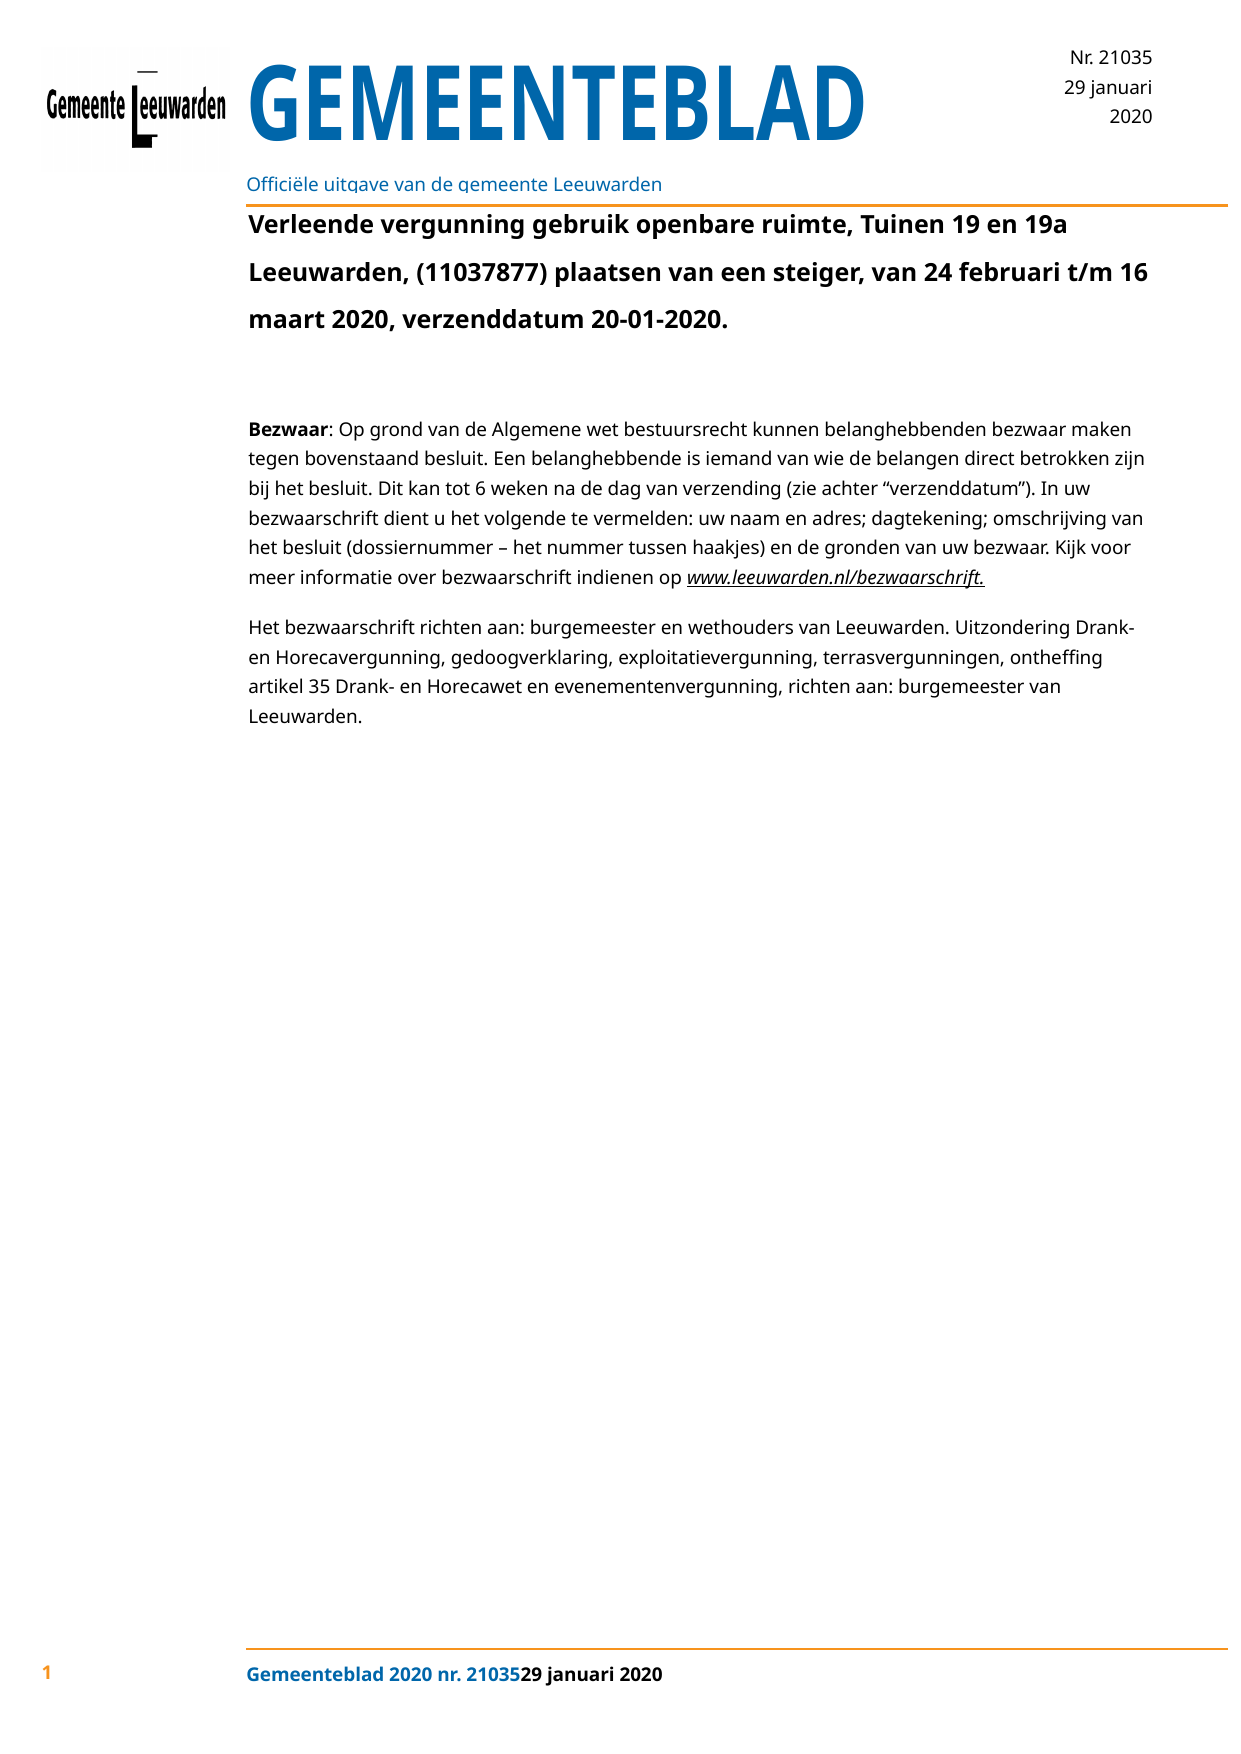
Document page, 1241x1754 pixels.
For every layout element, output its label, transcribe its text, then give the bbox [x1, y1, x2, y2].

picture [41, 47, 231, 172]
text Bezwaar: Op grond van de Algemene wet bestuursrecht kunnen belanghebbenden bezwaar maken tegen bovenstaand besluit. Een belanghebbende is iemand van wie de belangen direct betrokken zijn bij het besluit. Dit kan tot 6 weken na de dag van verzending (zie achter “verzenddatum”). In uw bezwaarschrift dient u het volgende te vermelden: uw naam en adres; dagtekening; omschrijving van het besluit (dossiernummer – het nummer tussen haakjes) en de gronden van uw bezwaar. Kijk voor meer informatie over bezwaarschrift indienen op www.leeuwarden.nl/bezwaarschrift. [248, 416, 1152, 589]
text Het bezwaarschrift richten aan: burgemeester en wethouders van Leeuwarden. Uitzondering Drank- en Horecavergunning, gedoogverklaring, exploitatievergunning, terrasvergunningen, ontheffing artikel 35 Drank- en Horecawet en evenementenvergunning, richten aan: burgemeester van Leeuwarden. [248, 614, 1152, 729]
text Verleende vergunning gebruik openbare ruimte, Tuinen 19 en 19a Leeuwarden, (11037877) plaatsen van een steiger, van 24 februari t/m 16 maart 2020, verzenddatum 20-01-2020. [248, 207, 1152, 336]
